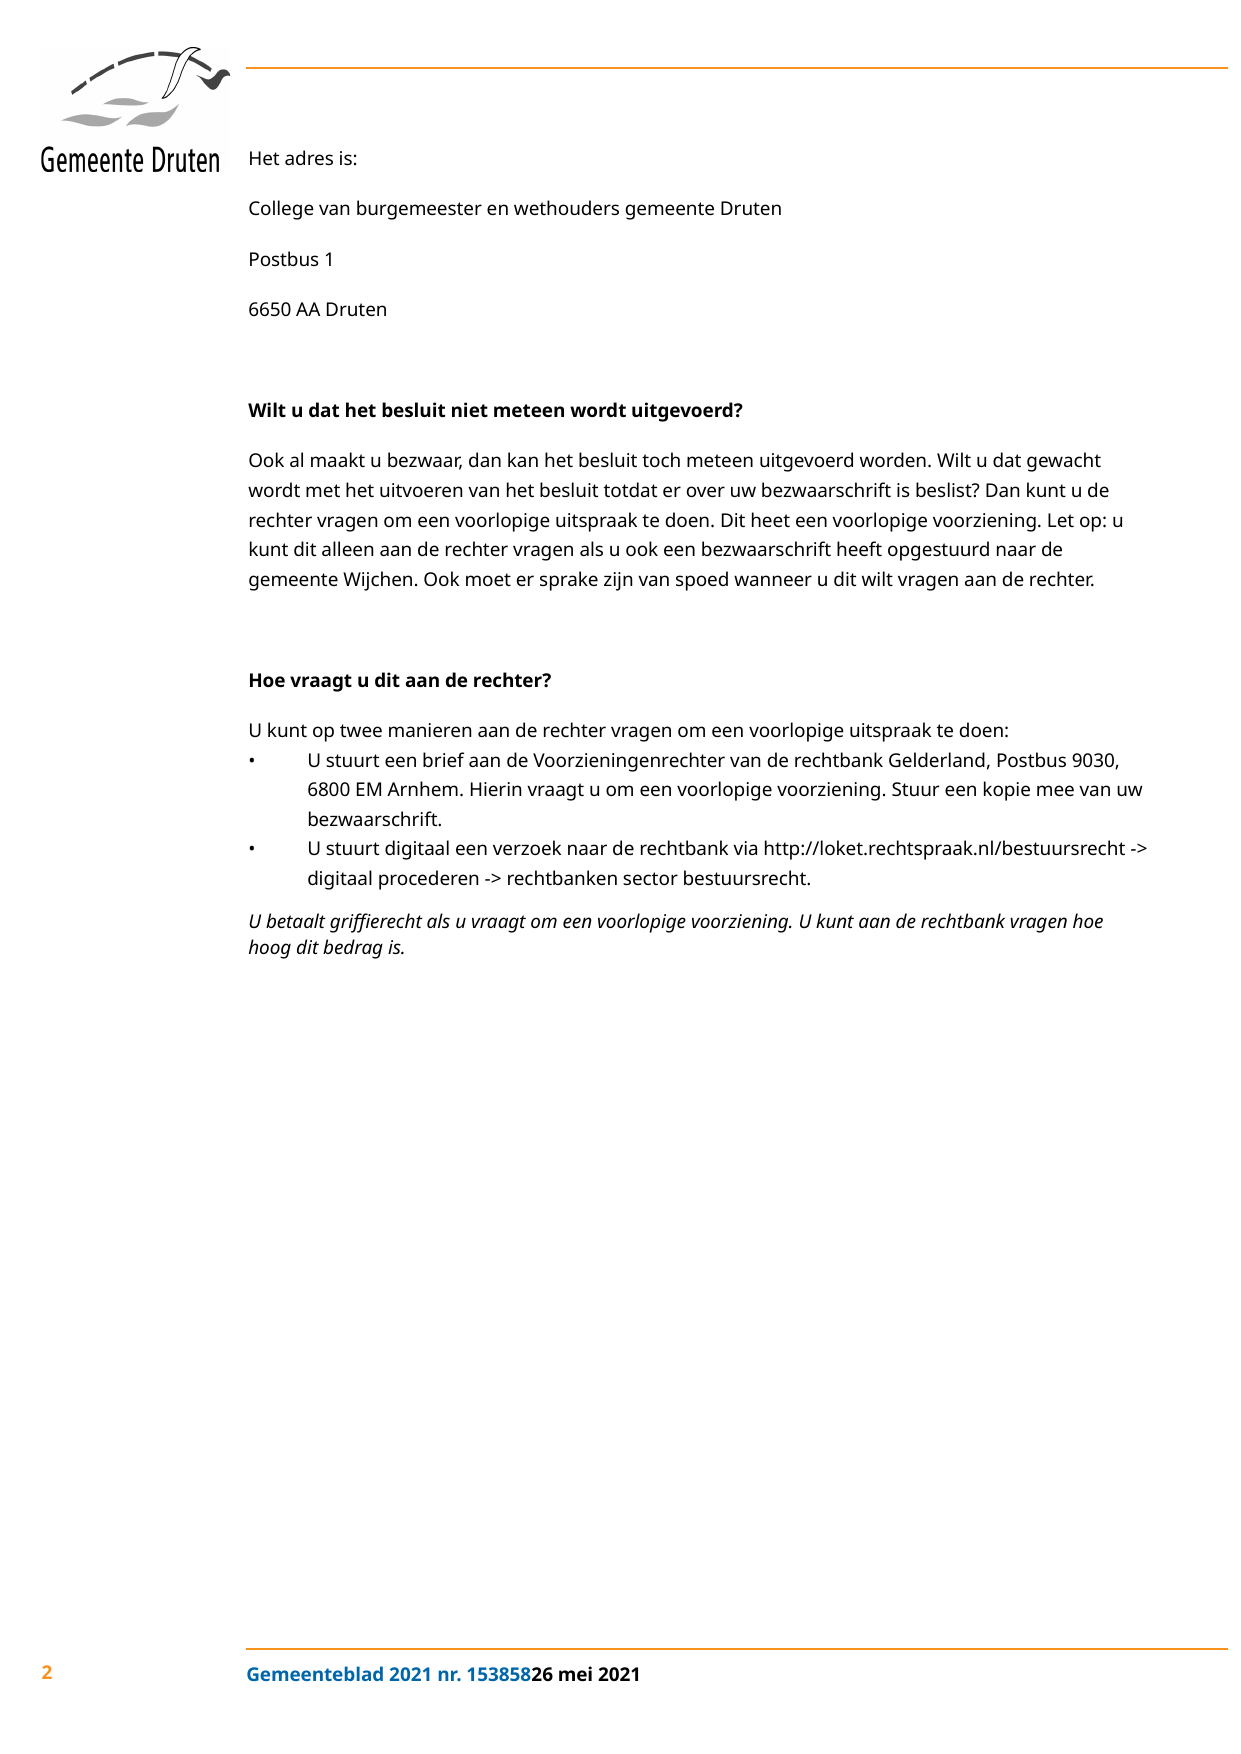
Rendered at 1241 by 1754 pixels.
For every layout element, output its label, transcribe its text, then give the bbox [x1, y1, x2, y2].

text U betaalt griffierecht als u vraagt om een voorlopige voorziening. U kunt aan de rechtbank vragen hoe hoog dit bedrag is. [248, 908, 1152, 960]
text U kunt op twee manieren aan de rechter vragen om een voorlopige uitspraak te doen: [248, 717, 1152, 743]
picture [41, 47, 231, 172]
list U stuurt digitaal een verzoek naar de rechtbank via http://loket.rechtspraak.nl/bestuursrecht -> digitaal procederen -> rechtbanken sector bestuursrecht. [248, 836, 1152, 891]
text Het adres is: [248, 145, 1152, 171]
text Ook al maakt u bezwaar, dan kan het besluit toch meteen uitgevoerd worden. Wilt u dat gewacht wordt met het uitvoeren van het besluit totdat er over uw bezwaarschrift is beslist? Dan kunt u de rechter vragen om een voorlopige uitspraak te doen. Dit heet een voorlopige voorziening. Let op: u kunt dit alleen aan de rechter vragen als u ook een bezwaarschrift heeft opgestuurd naar de gemeente Wijchen. Ook moet er sprake zijn van spoed wanneer u dit wilt vragen aan de rechter. [248, 448, 1152, 592]
text College van burgemeester en wethouders gemeente Druten [248, 196, 1152, 221]
list U stuurt een brief aan de Voorzieningenrechter van de rechtbank Gelderland, Postbus 9030, 6800 EM Arnhem. Hierin vraagt u om een voorlopige voorziening. Stuur een kopie mee van uw bezwaarschrift. [248, 747, 1152, 832]
text Postbus 1 [248, 246, 1152, 272]
text 6650 AA Druten [248, 296, 1152, 322]
text Hoe vraagt u dit aan de rechter? [248, 667, 1152, 693]
text Wilt u dat het besluit niet meteen wordt uitgevoerd? [248, 397, 1152, 423]
